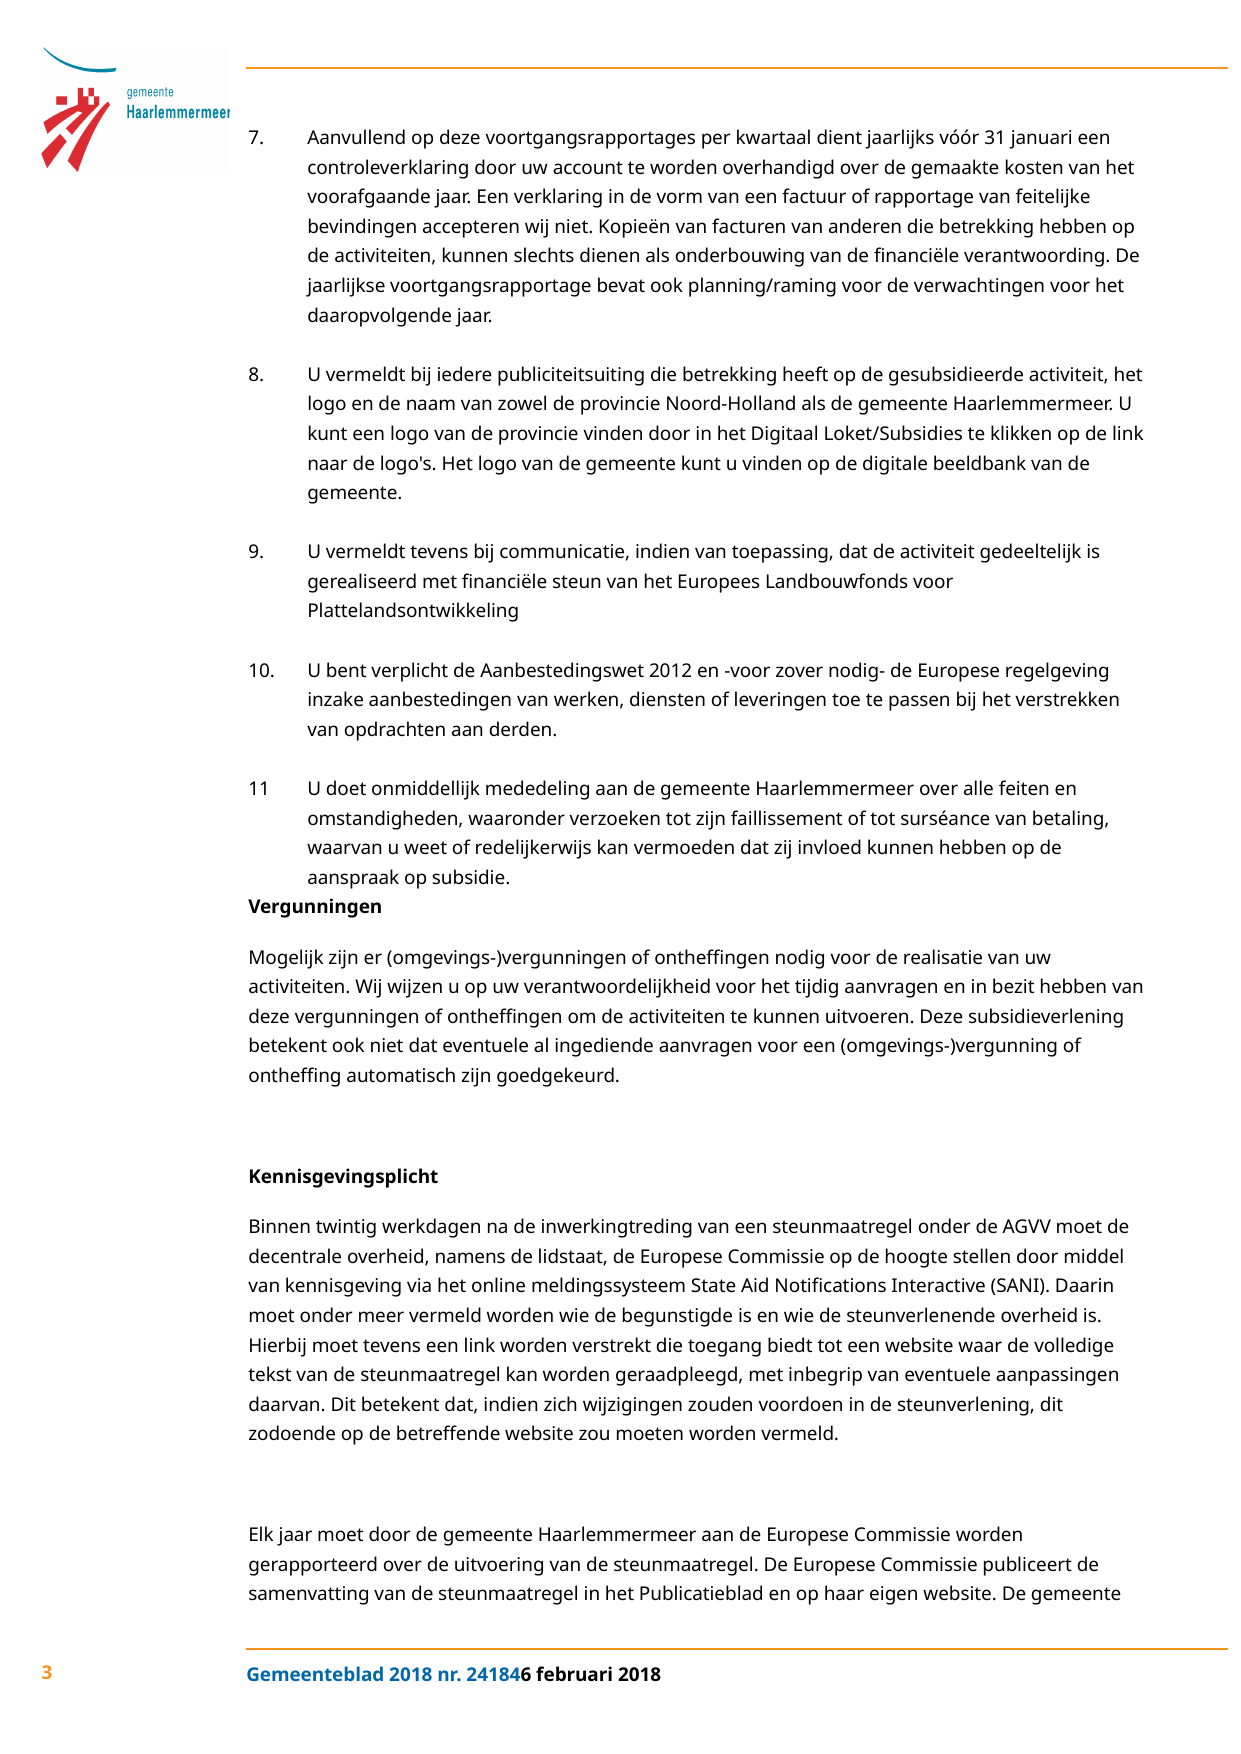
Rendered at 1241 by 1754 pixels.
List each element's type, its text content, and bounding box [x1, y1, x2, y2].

list U doet onmiddellijk mededeling aan de gemeente Haarlemmermeer over alle feiten en omstandigheden, waaronder verzoeken tot zijn faillissement of tot surséance van betaling, waarvan u weet of redelijkerwijs kan vermoeden dat zij invloed kunnen hebben op de aanspraak op subsidie. [248, 775, 1152, 890]
text Kennisgevingsplicht [248, 1163, 1152, 1189]
text Vergunningen [248, 893, 1152, 919]
text Elk jaar moet door de gemeente Haarlemmermeer aan de Europese Commissie worden gerapporteerd over de uitvoering van de steunmaatregel. De Europese Commissie publiceert de samenvatting van de steunmaatregel in het Publicatieblad en op haar eigen website. De gemeente [248, 1521, 1152, 1606]
text Mogelijk zijn er (omgevings-)vergunningen of ontheffingen nodig voor de realisatie van uw activiteiten. Wij wijzen u op uw verantwoordelijkheid voor het tijdig aanvragen en in bezit hebben van deze vergunningen of ontheffingen om de activiteiten te kunnen uitvoeren. Deze subsidieverlening betekent ook niet dat eventuele al ingediende aanvragen voor een (omgevings-)vergunning of ontheffing automatisch zijn goedgekeurd. [248, 944, 1152, 1088]
list U vermeldt tevens bij communicatie, indien van toepassing, dat de activiteit gedeeltelijk is gerealiseerd met financiële steun van het Europees Landbouwfonds voor Plattelandsontwikkeling [248, 538, 1152, 623]
list U vermeldt bij iedere publiciteitsuiting die betrekking heeft op de gesubsidieerde activiteit, het logo en de naam van zowel de provincie Noord-Holland als de gemeente Haarlemmermeer. U kunt een logo van de provincie vinden door in het Digitaal Loket/Subsidies te klikken op de link naar de logo's. Het logo van de gemeente kunt u vinden op de digitale beeldbank van de gemeente. [248, 361, 1152, 505]
list U bent verplicht de Aanbestedingswet 2012 en -voor zover nodig- de Europese regelgeving inzake aanbestedingen van werken, diensten of leveringen toe te passen bij het verstrekken van opdrachten aan derden. [248, 657, 1152, 742]
text Binnen twintig werkdagen na de inwerkingtreding van een steunmaatregel onder de AGVV moet de decentrale overheid, namens de lidstaat, de Europese Commissie op de hoogte stellen door middel van kennisgeving via het online meldingssysteem State Aid Notifications Interactive (SANI). Daarin moet onder meer vermeld worden wie de begunstigde is en wie de steunverlenende overheid is. Hierbij moet tevens een link worden verstrekt die toegang biedt tot een website waar de volledige tekst van de steunmaatregel kan worden geraadpleegd, met inbegrip van eventuele aanpassingen daarvan. Dit betekent dat, indien zich wijzigingen zouden voordoen in de steunverlening, dit zodoende op de betreffende website zou moeten worden vermeld. [248, 1213, 1152, 1446]
picture [41, 47, 231, 172]
list Aanvullend op deze voortgangsrapportages per kwartaal dient jaarlijks vóór 31 januari een controleverklaring door uw account te worden overhandigd over de gemaakte kosten van het voorafgaande jaar. Een verklaring in de vorm van een factuur of rapportage van feitelijke bevindingen accepteren wij niet. Kopieën van facturen van anderen die betrekking hebben op de activiteiten, kunnen slechts dienen als onderbouwing van de financiële verantwoording. De jaarlijkse voortgangsrapportage bevat ook planning/raming voor de verwachtingen voor het daaropvolgende jaar. [248, 124, 1152, 328]
